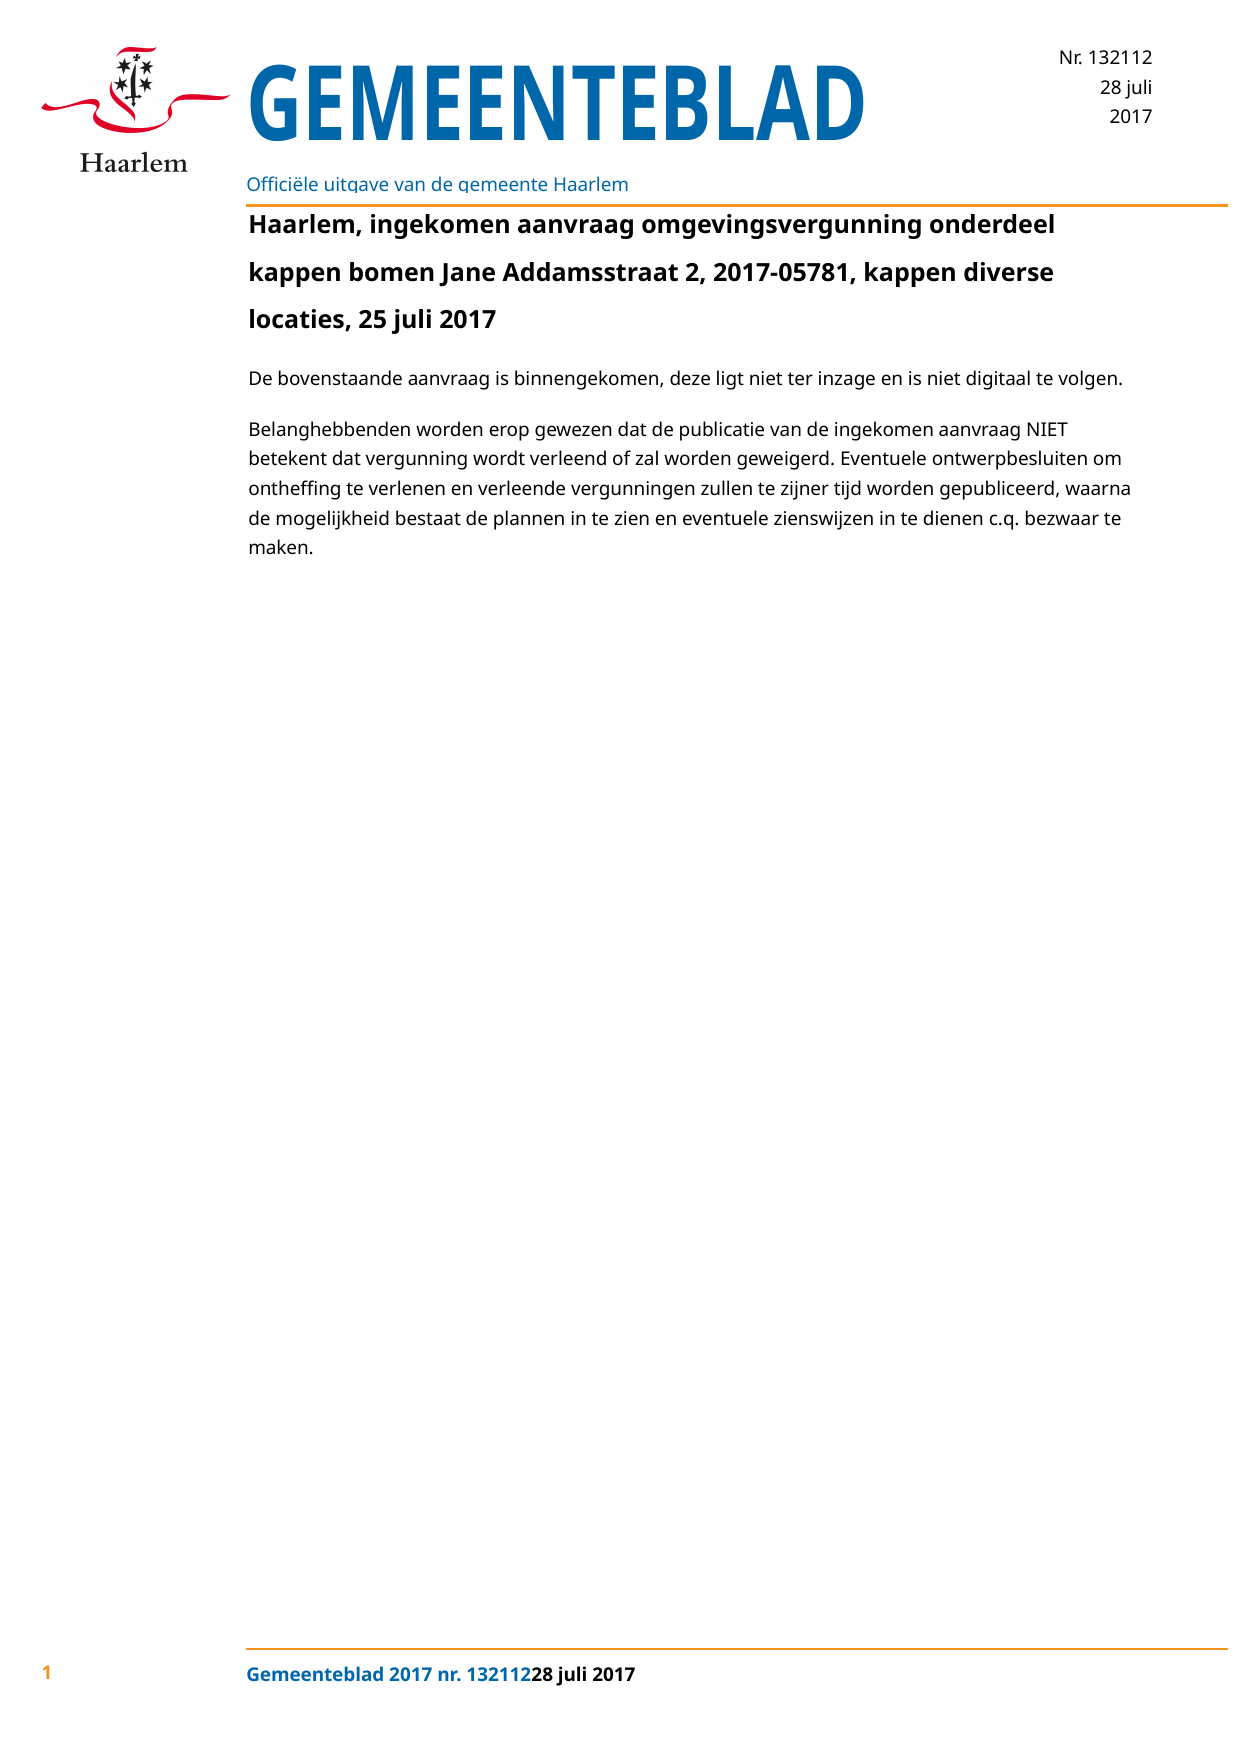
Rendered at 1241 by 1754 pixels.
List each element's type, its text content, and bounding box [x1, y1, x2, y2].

text De bovenstaande aanvraag is binnengekomen, deze ligt niet ter inzage en is niet digitaal te volgen. [248, 366, 1152, 391]
picture [41, 47, 231, 172]
text Belanghebbenden worden erop gewezen dat de publicatie van de ingekomen aanvraag NIET betekent dat vergunning wordt verleend of zal worden geweigerd. Eventuele ontwerpbesluiten om ontheffing te verlenen en verleende vergunningen zullen te zijner tijd worden gepubliceerd, waarna de mogelijkheid bestaat de plannen in te zien en eventuele zienswijzen in te dienen c.q. bezwaar te maken. [248, 416, 1152, 560]
text Haarlem, ingekomen aanvraag omgevingsvergunning onderdeel kappen bomen Jane Addamsstraat 2, 2017-05781, kappen diverse locaties, 25 juli 2017 [248, 207, 1152, 336]
